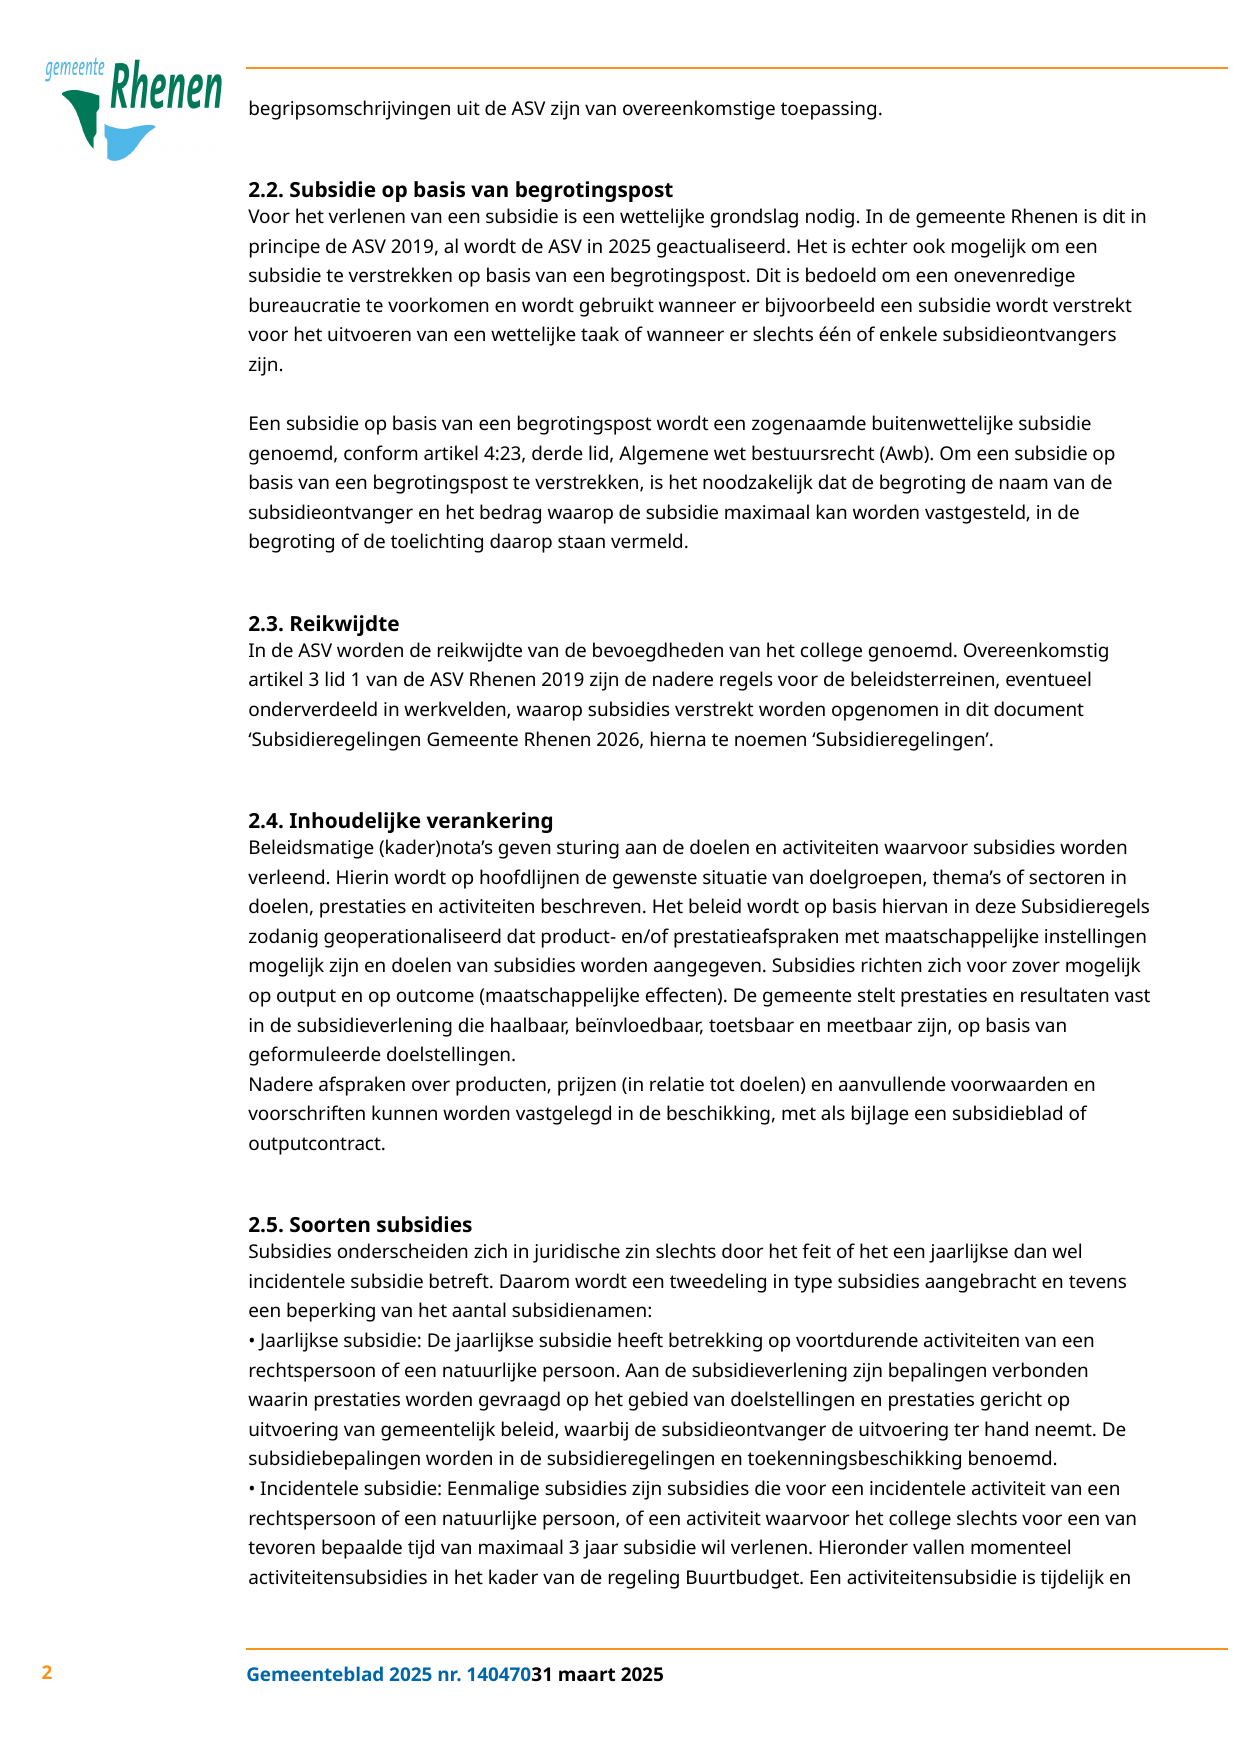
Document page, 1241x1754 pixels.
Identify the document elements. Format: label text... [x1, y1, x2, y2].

text Een subsidie op basis van een begrotingspost wordt een zogenaamde buitenwettelijke subsidie genoemd, conform artikel 4:23, derde lid, Algemene wet bestuursrecht (Awb). Om een subsidie op basis van een begrotingspost te verstrekken, is het noodzakelijk dat de begroting de naam van de subsidieontvanger en het bedrag waarop de subsidie maximaal kan worden vastgesteld, in de begroting of de toelichting daarop staan vermeld. [248, 410, 1152, 554]
text begripsomschrijvingen uit de ASV zijn van overeenkomstige toepassing. [248, 95, 1152, 121]
text 2.4. Inhoudelijke verankering [248, 806, 1152, 834]
text In de ASV worden de reikwijdte van de bevoegdheden van het college genoemd. Overeenkomstig artikel 3 lid 1 van de ASV Rhenen 2019 zijn de nadere regels voor de beleidsterreinen, eventueel onderverdeeld in werkvelden, waarop subsidies verstrekt worden opgenomen in dit document ‘Subsidieregelingen Gemeente Rhenen 2026, hierna te noemen ‘Subsidieregelingen’. [248, 637, 1152, 752]
text • Jaarlijkse subsidie: De jaarlijkse subsidie heeft betrekking op voortdurende activiteiten van een rechtspersoon of een natuurlijke persoon. Aan de subsidieverlening zijn bepalingen verbonden waarin prestaties worden gevraagd op het gebied van doelstellingen en prestaties gericht op uitvoering van gemeentelijk beleid, waarbij de subsidieontvanger de uitvoering ter hand neemt. De subsidiebepalingen worden in de subsidieregelingen en toekenningsbeschikking benoemd. [248, 1327, 1152, 1471]
text 2.2. Subsidie op basis van begrotingspost [248, 175, 1152, 203]
picture [41, 47, 231, 172]
text Subsidies onderscheiden zich in juridische zin slechts door het feit of het een jaarlijkse dan wel incidentele subsidie betreft. Daarom wordt een tweedeling in type subsidies aangebracht en tevens een beperking van het aantal subsidienamen: [248, 1238, 1152, 1323]
text • Incidentele subsidie: Eenmalige subsidies zijn subsidies die voor een incidentele activiteit van een rechtspersoon of een natuurlijke persoon, of een activiteit waarvoor het college slechts voor een van tevoren bepaalde tijd van maximaal 3 jaar subsidie wil verlenen. Hieronder vallen momenteel activiteitensubsidies in het kader van de regeling Buurtbudget. Een activiteitensubsidie is tijdelijk en [248, 1475, 1152, 1590]
text Beleidsmatige (kader)nota’s geven sturing aan de doelen en activiteiten waarvoor subsidies worden verleend. Hierin wordt op hoofdlijnen de gewenste situatie van doelgroepen, thema’s of sectoren in doelen, prestaties en activiteiten beschreven. Het beleid wordt op basis hiervan in deze Subsidieregels zodanig geoperationaliseerd dat product- en/of prestatieafspraken met maatschappelijke instellingen mogelijk zijn en doelen van subsidies worden aangegeven. Subsidies richten zich voor zover mogelijk op output en op outcome (maatschappelijke effecten). De gemeente stelt prestaties en resultaten vast in de subsidieverlening die haalbaar, beïnvloedbaar, toetsbaar en meetbaar zijn, op basis van geformuleerde doelstellingen. [248, 834, 1152, 1067]
text Voor het verlenen van een subsidie is een wettelijke grondslag nodig. In de gemeente Rhenen is dit in principe de ASV 2019, al wordt de ASV in 2025 geactualiseerd. Het is echter ook mogelijk om een subsidie te verstrekken op basis van een begrotingspost. Dit is bedoeld om een onevenredige bureaucratie te voorkomen en wordt gebruikt wanneer er bijvoorbeeld een subsidie wordt verstrekt voor het uitvoeren van een wettelijke taak of wanneer er slechts één of enkele subsidieontvangers zijn. [248, 203, 1152, 377]
text Nadere afspraken over producten, prijzen (in relatie tot doelen) en aanvullende voorwaarden en voorschriften kunnen worden vastgelegd in de beschikking, met als bijlage een subsidieblad of outputcontract. [248, 1071, 1152, 1156]
text 2.5. Soorten subsidies [248, 1210, 1152, 1238]
text 2.3. Reikwijdte [248, 609, 1152, 637]
